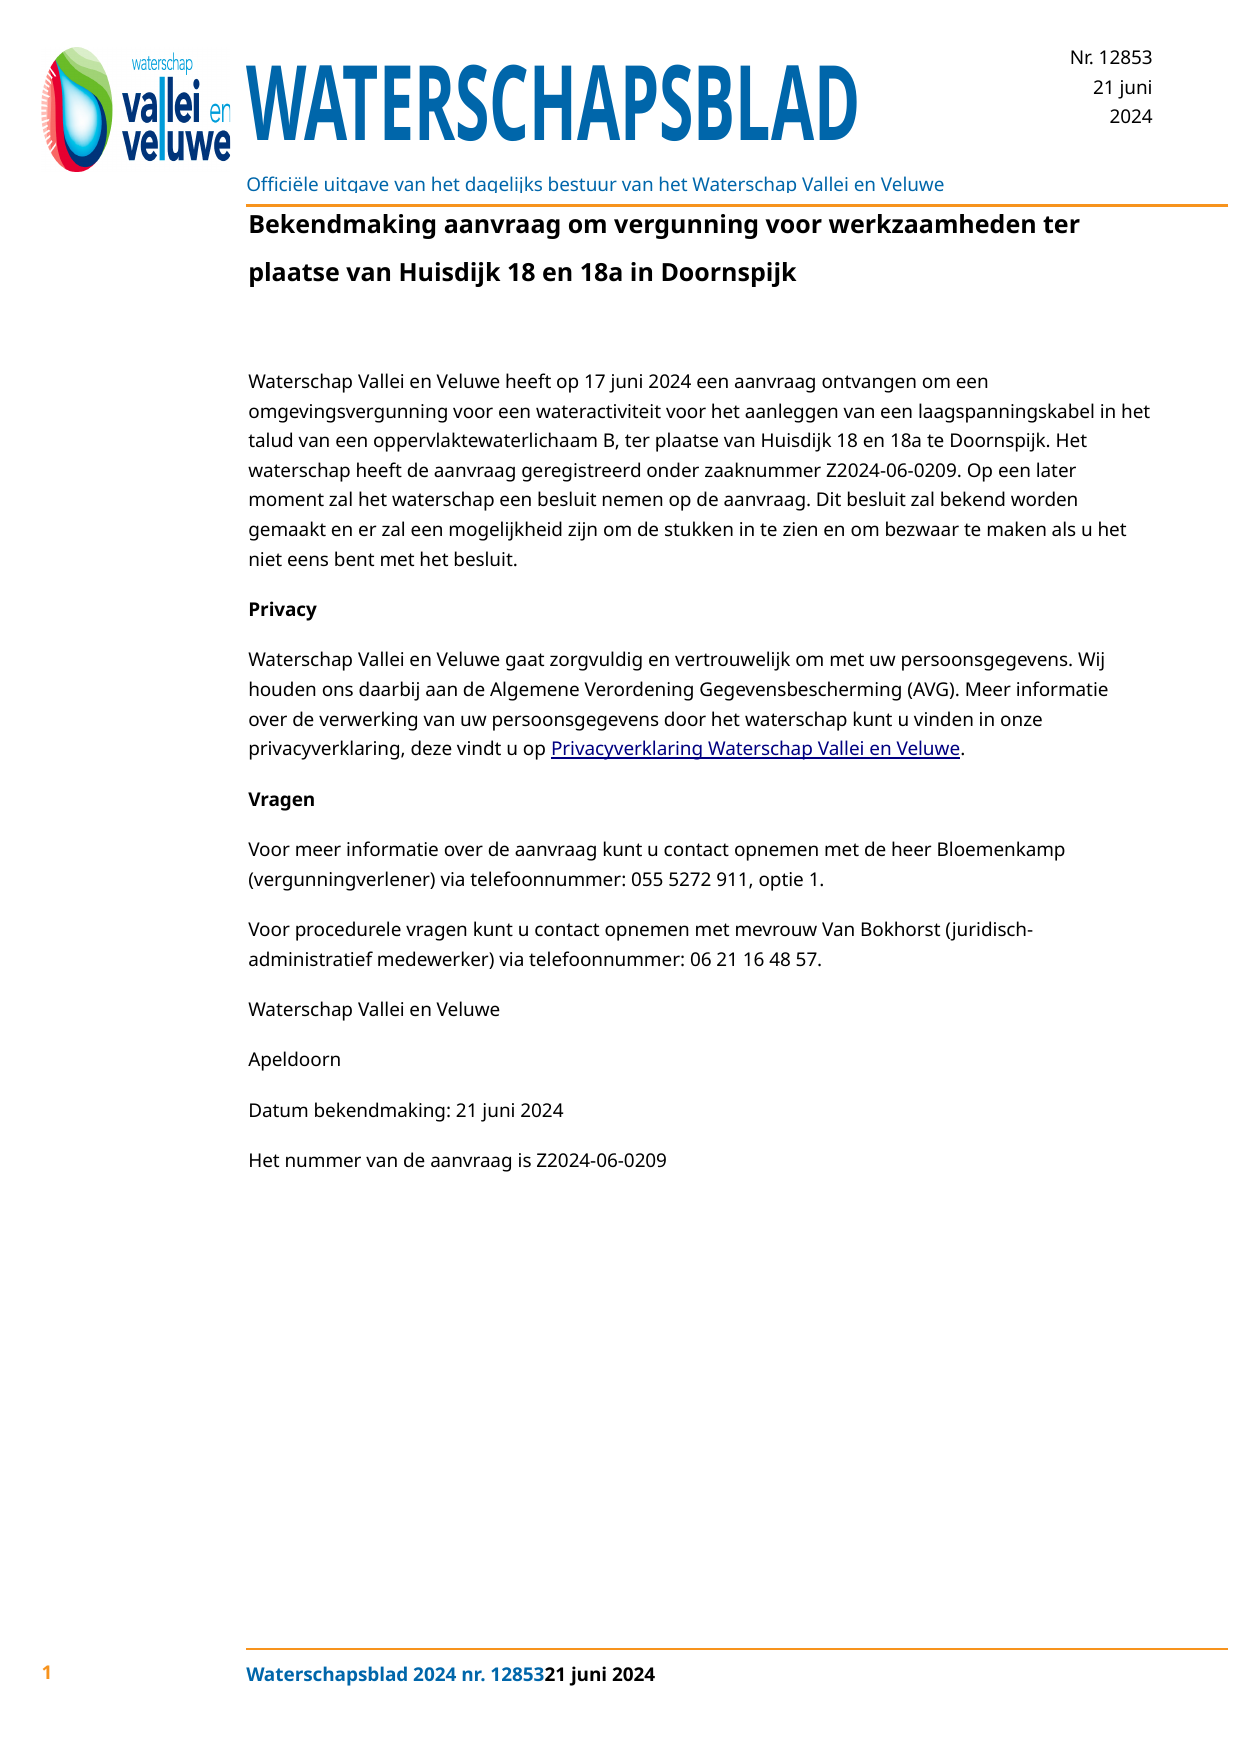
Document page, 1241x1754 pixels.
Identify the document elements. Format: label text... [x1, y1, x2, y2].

text Het nummer van de aanvraag is Z2024-06-0209 [248, 1147, 1152, 1173]
text Privacy [248, 596, 1152, 622]
text Datum bekendmaking: 21 juni 2024 [248, 1097, 1152, 1123]
text Waterschap Vallei en Veluwe heeft op 17 juni 2024 een aanvraag ontvangen om een omgevingsvergunning voor een wateractiviteit voor het aanleggen van een laagspanningskabel in het talud van een oppervlaktewaterlichaam B, ter plaatse van Huisdijk 18 en 18a te Doornspijk. Het waterschap heeft de aanvraag geregistreerd onder zaaknummer Z2024-06-0209. Op een later moment zal het waterschap een besluit nemen op de aanvraag. Dit besluit zal bekend worden gemaakt en er zal een mogelijkheid zijn om de stukken in te zien en om bezwaar te maken als u het niet eens bent met het besluit. [248, 368, 1152, 572]
text Voor procedurele vragen kunt u contact opnemen met mevrouw Van Bokhorst (juridisch-administratief medewerker) via telefoonnummer: 06 21 16 48 57. [248, 916, 1152, 972]
picture [41, 47, 231, 172]
text Bekendmaking aanvraag om vergunning voor werkzaamheden ter plaatse van Huisdijk 18 en 18a in Doornspijk [248, 207, 1152, 288]
text Waterschap Vallei en Veluwe gaat zorgvuldig en vertrouwelijk om met uw persoonsgegevens. Wij houden ons daarbij aan de Algemene Verordening Gegevensbescherming (AVG). Meer informatie over de verwerking van uw persoonsgegevens door het waterschap kunt u vinden in onze privacyverklaring, deze vindt u op Privacyverklaring Waterschap Vallei en Veluwe. [248, 647, 1152, 761]
text Vragen [248, 786, 1152, 812]
text Voor meer informatie over de aanvraag kunt u contact opnemen met de heer Bloemenkamp (vergunningverlener) via telefoonnummer: 055 5272 911, optie 1. [248, 836, 1152, 892]
text Apeldoorn [248, 1047, 1152, 1072]
text Waterschap Vallei en Veluwe [248, 996, 1152, 1022]
